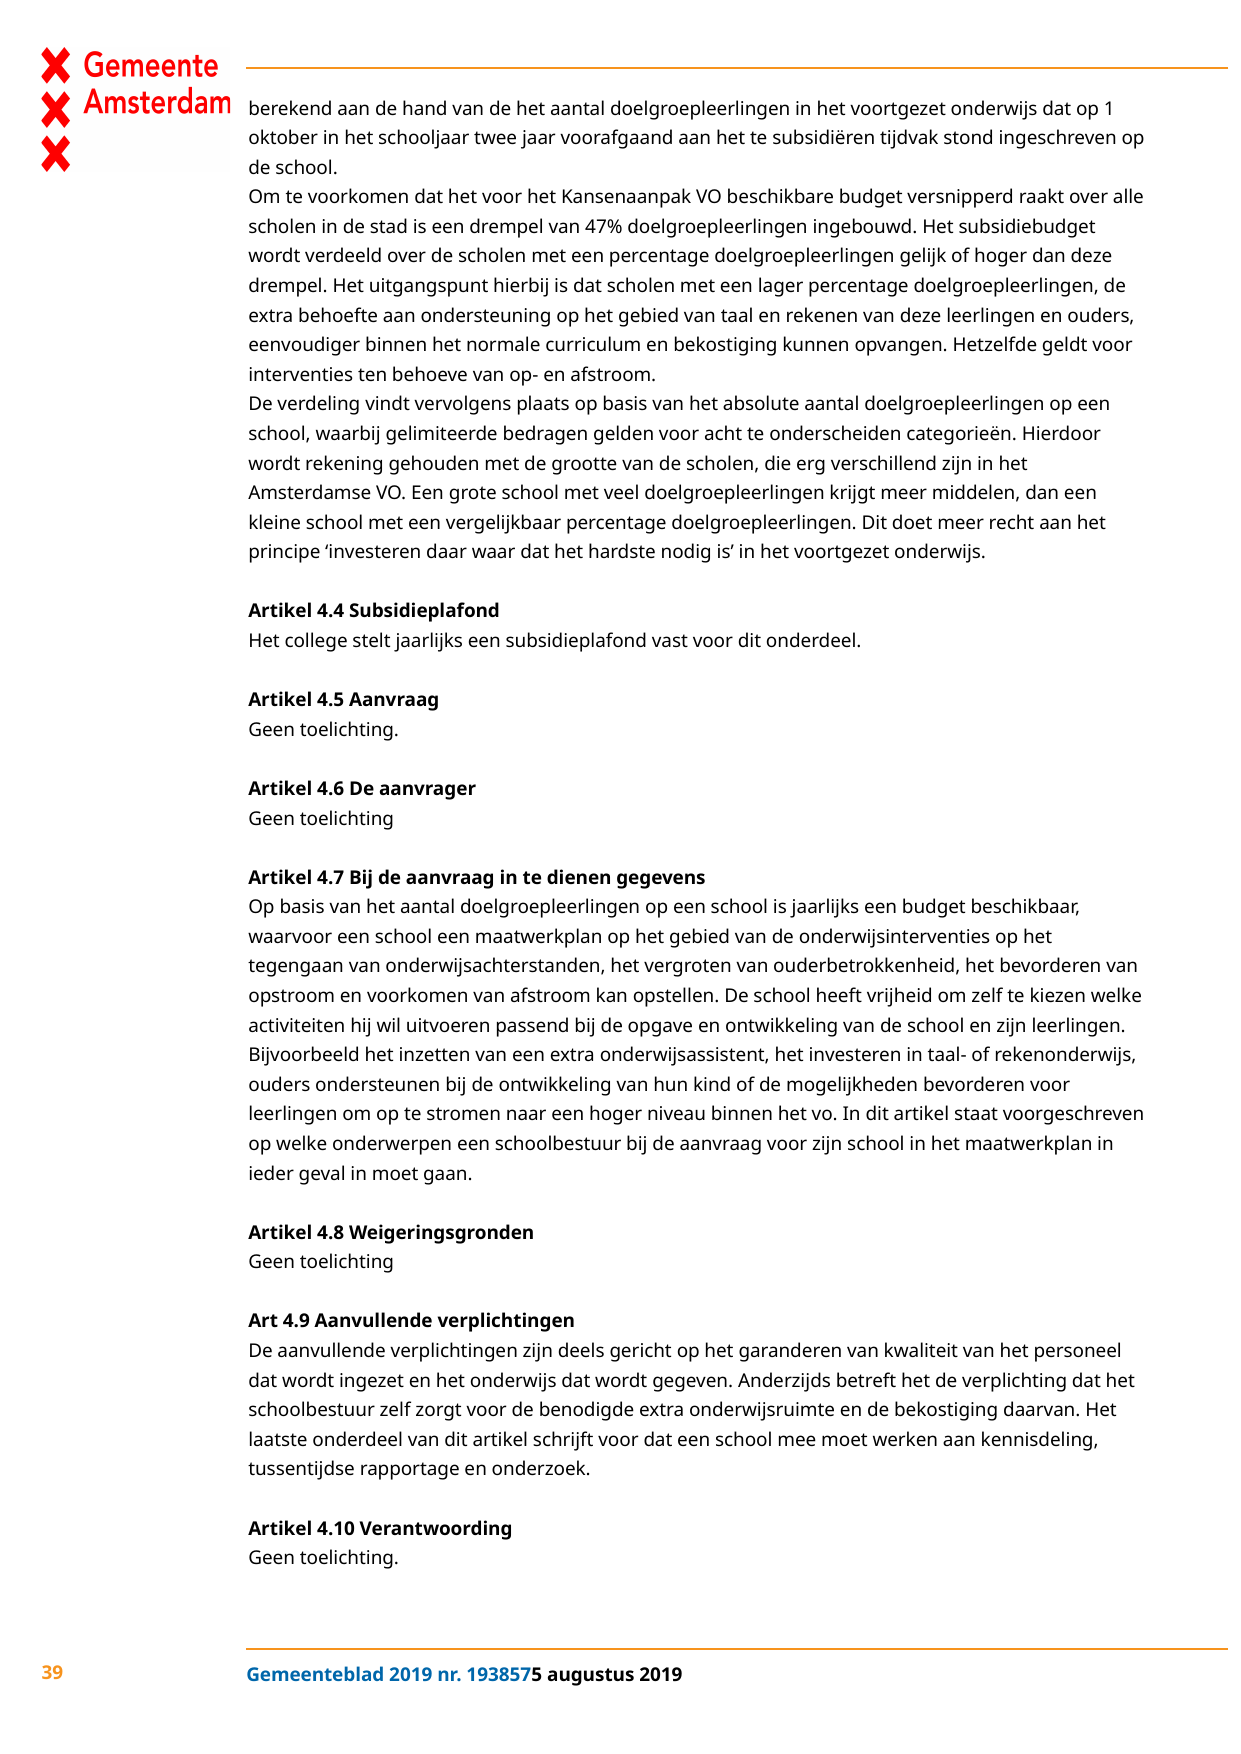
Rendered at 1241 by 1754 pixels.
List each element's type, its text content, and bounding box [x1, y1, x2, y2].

text Artikel 4.6 De aanvrager [248, 775, 1152, 801]
text Het college stelt jaarlijks een subsidieplafond vast voor dit onderdeel. [248, 627, 1152, 653]
text Artikel 4.5 Aanvraag [248, 686, 1152, 712]
text Artikel 4.7 Bij de aanvraag in te dienen gegevens [248, 864, 1152, 890]
text Artikel 4.4 Subsidieplafond [248, 598, 1152, 623]
text Om te voorkomen dat het voor het Kansenaanpak VO beschikbare budget versnipperd raakt over alle scholen in de stad is een drempel van 47% doelgroepleerlingen ingebouwd. Het subsidiebudget wordt verdeeld over de scholen met een percentage doelgroepleerlingen gelijk of hoger dan deze drempel. Het uitgangspunt hierbij is dat scholen met een lager percentage doelgroepleerlingen, de extra behoefte aan ondersteuning op het gebied van taal en rekenen van deze leerlingen en ouders, eenvoudiger binnen het normale curriculum en bekostiging kunnen opvangen. Hetzelfde geldt voor interventies ten behoeve van op- en afstroom. [248, 183, 1152, 387]
text De verdeling vindt vervolgens plaats op basis van het absolute aantal doelgroepleerlingen op een school, waarbij gelimiteerde bedragen gelden voor acht te onderscheiden categorieën. Hierdoor wordt rekening gehouden met de grootte van de scholen, die erg verschillend zijn in het Amsterdamse VO. Een grote school met veel doelgroepleerlingen krijgt meer middelen, dan een kleine school met een vergelijkbaar percentage doelgroepleerlingen. Dit doet meer recht aan het principe ‘investeren daar waar dat het hardste nodig is’ in het voortgezet onderwijs. [248, 391, 1152, 564]
text berekend aan de hand van de het aantal doelgroepleerlingen in het voortgezet onderwijs dat op 1 oktober in het schooljaar twee jaar voorafgaand aan het te subsidiëren tijdvak stond ingeschreven op de school. [248, 95, 1152, 180]
text Geen toelichting. [248, 1544, 1152, 1570]
picture [41, 47, 231, 172]
text Geen toelichting [248, 805, 1152, 831]
text Geen toelichting. [248, 716, 1152, 742]
text Artikel 4.8 Weigeringsgronden [248, 1219, 1152, 1245]
text De aanvullende verplichtingen zijn deels gericht op het garanderen van kwaliteit van het personeel dat wordt ingezet en het onderwijs dat wordt gegeven. Anderzijds betreft het de verplichting dat het schoolbestuur zelf zorgt voor de benodigde extra onderwijsruimte en de bekostiging daarvan. Het laatste onderdeel van dit artikel schrijft voor dat een school mee moet werken aan kennisdeling, tussentijdse rapportage en onderzoek. [248, 1337, 1152, 1481]
text Art 4.9 Aanvullende verplichtingen [248, 1308, 1152, 1333]
text Geen toelichting [248, 1248, 1152, 1274]
text Op basis van het aantal doelgroepleerlingen op een school is jaarlijks een budget beschikbaar, waarvoor een school een maatwerkplan op het gebied van de onderwijsinterventies op het tegengaan van onderwijsachterstanden, het vergroten van ouderbetrokkenheid, het bevorderen van opstroom en voorkomen van afstroom kan opstellen. De school heeft vrijheid om zelf te kiezen welke activiteiten hij wil uitvoeren passend bij de opgave en ontwikkeling van de school en zijn leerlingen. Bijvoorbeeld het inzetten van een extra onderwijsassistent, het investeren in taal- of rekenonderwijs, ouders ondersteunen bij de ontwikkeling van hun kind of de mogelijkheden bevorderen voor leerlingen om op te stromen naar een hoger niveau binnen het vo. In dit artikel staat voorgeschreven op welke onderwerpen een schoolbestuur bij de aanvraag voor zijn school in het maatwerkplan in ieder geval in moet gaan. [248, 893, 1152, 1186]
text Artikel 4.10 Verantwoording [248, 1515, 1152, 1541]
